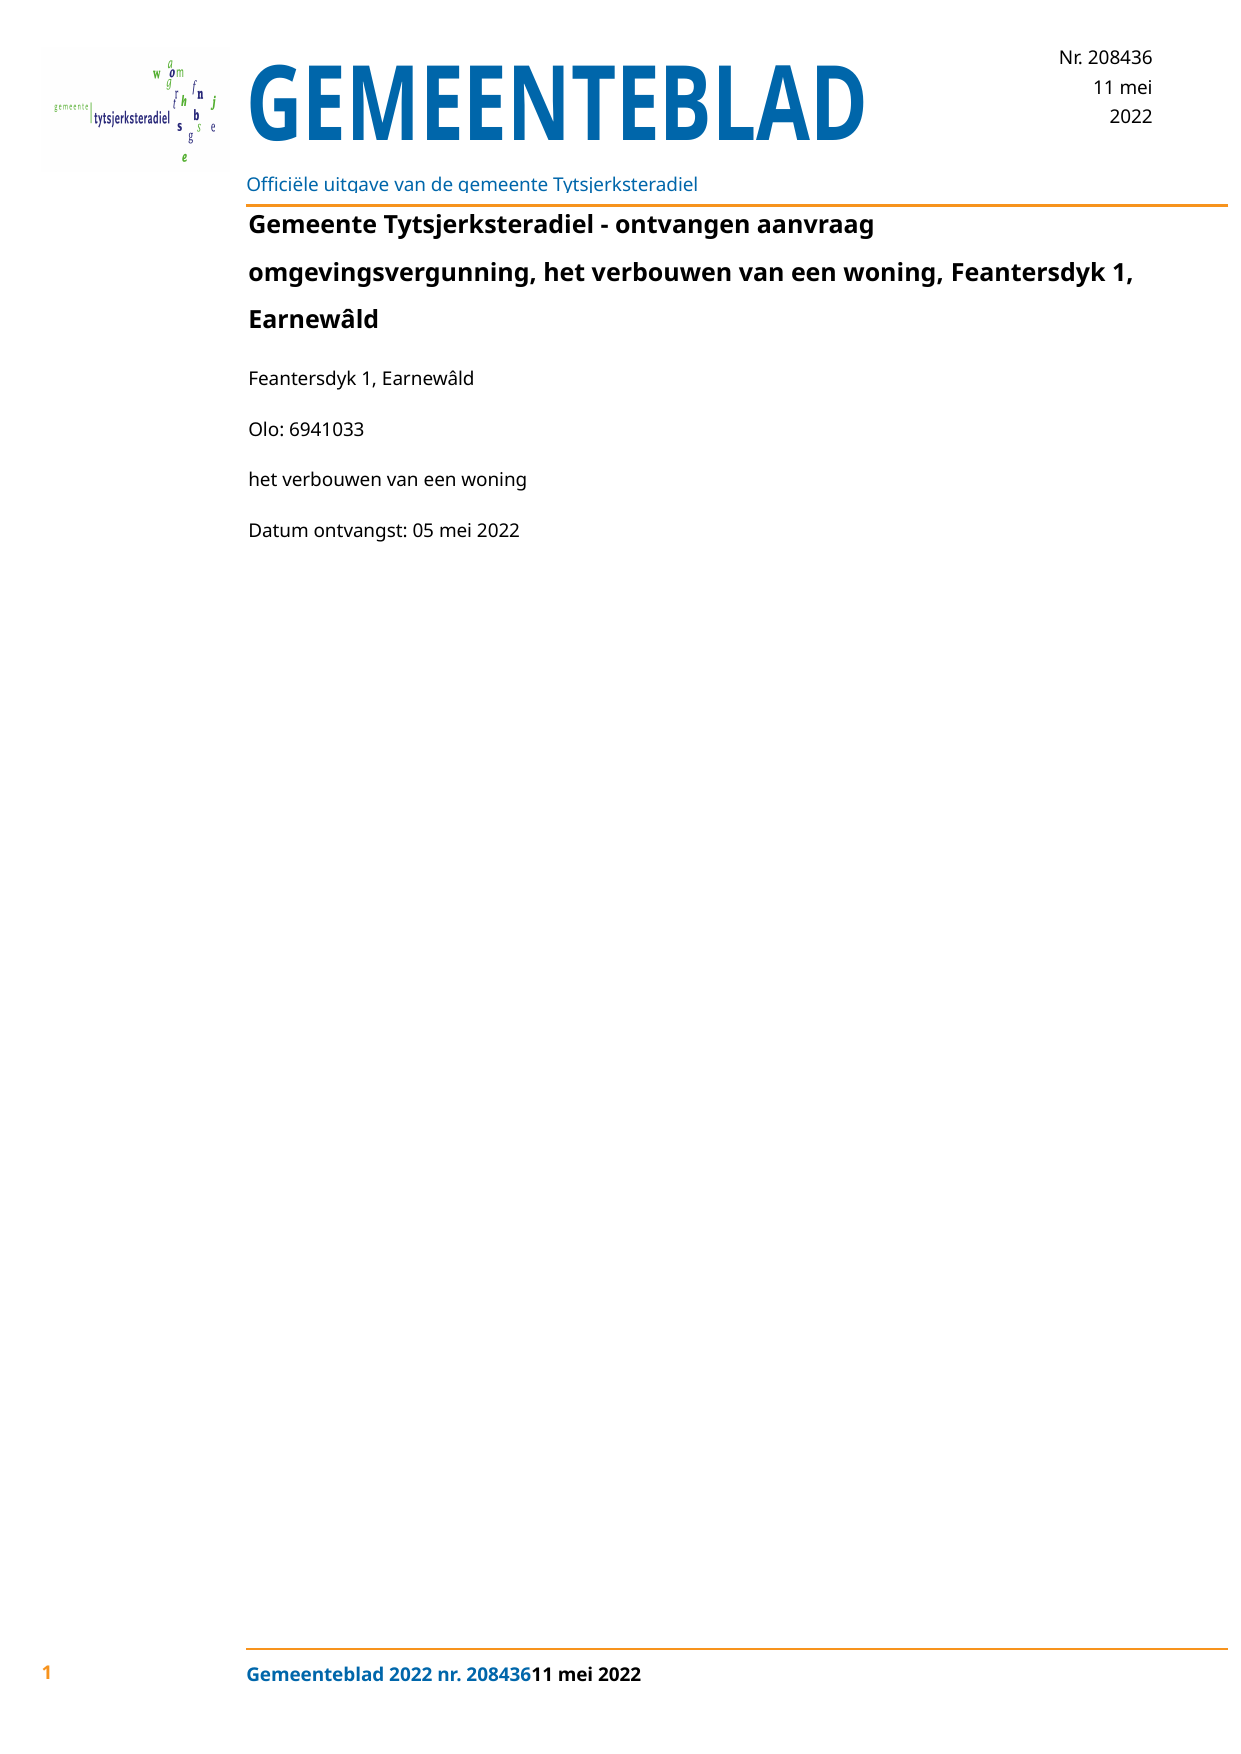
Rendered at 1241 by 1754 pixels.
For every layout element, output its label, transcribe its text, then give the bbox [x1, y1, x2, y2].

text Datum ontvangst: 05 mei 2022 [248, 517, 1152, 542]
text het verbouwen van een woning [248, 466, 1152, 492]
picture [41, 47, 231, 172]
text Feantersdyk 1, Earnewâld [248, 366, 1152, 391]
text Gemeente Tytsjerksteradiel - ontvangen aanvraag omgevingsvergunning, het verbouwen van een woning, Feantersdyk 1, Earnewâld [248, 207, 1152, 336]
text Olo: 6941033 [248, 416, 1152, 442]
